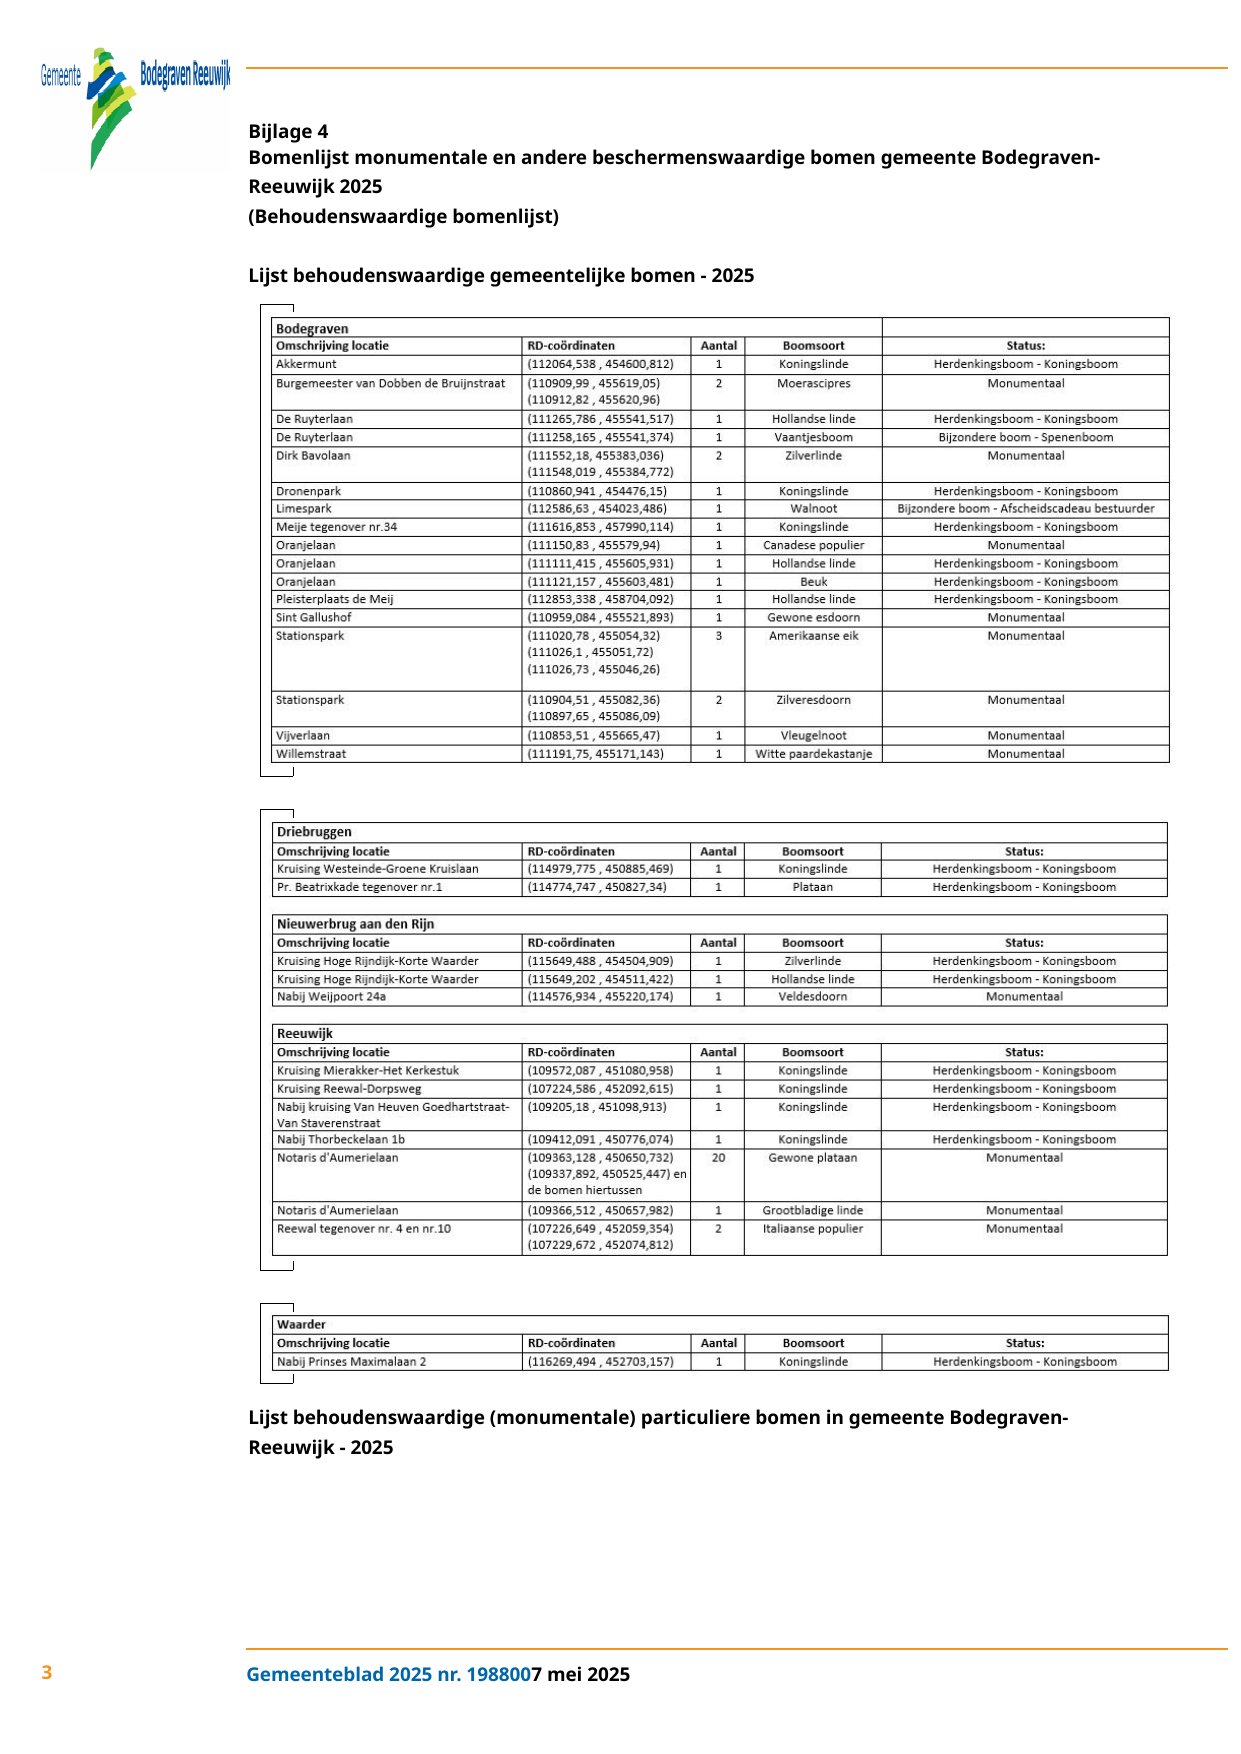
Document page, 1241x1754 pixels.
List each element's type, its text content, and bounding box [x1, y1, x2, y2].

picture [268, 1312, 1173, 1374]
picture [268, 818, 1173, 1261]
text Bomenlijst monumentale en andere beschermenswaardige bomen gemeente Bodegraven-Reeuwijk 2025 [248, 144, 1152, 199]
text Bijlage 4 [248, 116, 1152, 144]
text Lijst behoudenswaardige (monumentale) particuliere bomen in gemeente Bodegraven-Reeuwijk - 2025 [248, 1404, 1152, 1459]
picture [41, 47, 231, 172]
text Lijst behoudenswaardige gemeentelijke bomen - 2025 [248, 262, 1152, 288]
picture [268, 312, 1173, 767]
text (Behoudenswaardige bomenlijst) [248, 203, 1152, 229]
